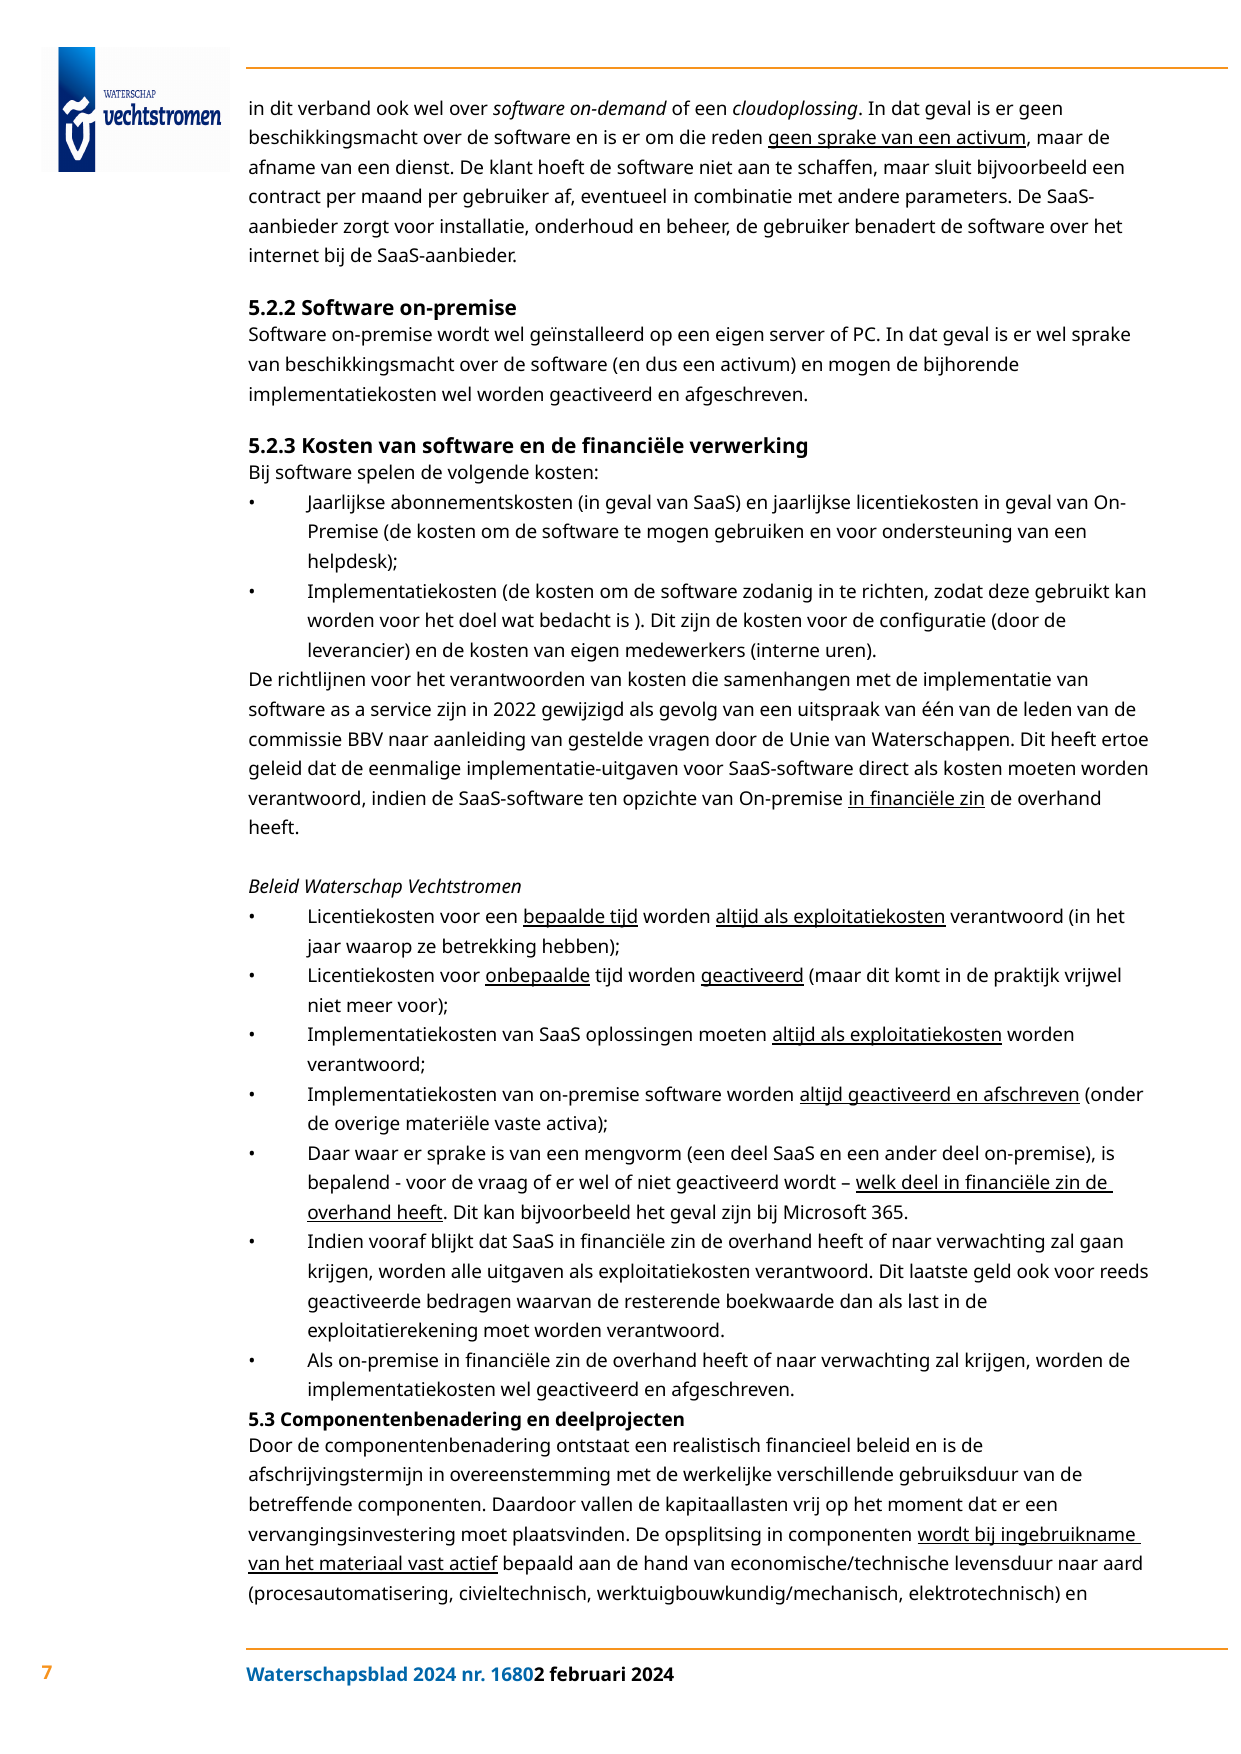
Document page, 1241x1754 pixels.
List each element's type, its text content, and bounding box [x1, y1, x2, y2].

list Als on-premise in financiële zin de overhand heeft of naar verwachting zal krijgen, worden de implementatiekosten wel geactiveerd en afgeschreven. [248, 1347, 1152, 1402]
list Indien vooraf blijkt dat SaaS in financiële zin de overhand heeft of naar verwachting zal gaan krijgen, worden alle uitgaven als exploitatiekosten verantwoord. Dit laatste geld ook voor reeds geactiveerde bedragen waarvan de resterende boekwaarde dan als last in de exploitatierekening moet worden verantwoord. [248, 1229, 1152, 1343]
text De richtlijnen voor het verantwoorden van kosten die samenhangen met de implementatie van software as a service zijn in 2022 gewijzigd als gevolg van een uitspraak van één van de leden van de commissie BBV naar aanleiding van gestelde vragen door de Unie van Waterschappen. Dit heeft ertoe geleid dat de eenmalige implementatie-uitgaven voor SaaS-software direct als kosten moeten worden verantwoord, indien de SaaS-software ten opzichte van On-premise in financiële zin de overhand heeft. [248, 667, 1152, 840]
text in dit verband ook wel over software on-demand of een cloudoplossing. In dat geval is er geen beschikkingsmacht over de software en is er om die reden geen sprake van een activum, maar de afname van een dienst. De klant hoeft de software niet aan te schaffen, maar sluit bijvoorbeeld een contract per maand per gebruiker af, eventueel in combinatie met andere parameters. De SaaS-aanbieder zorgt voor installatie, onderhoud en beheer, de gebruiker benadert de software over het internet bij de SaaS-aanbieder. [248, 95, 1152, 268]
text Software on-premise wordt wel geïnstalleerd op een eigen server of PC. In dat geval is er wel sprake van beschikkingsmacht over de software (en dus een activum) en mogen de bijhorende implementatiekosten wel worden geactiveerd en afgeschreven. [248, 322, 1152, 406]
list Jaarlijkse abonnementskosten (in geval van SaaS) en jaarlijkse licentiekosten in geval van On-Premise (de kosten om de software te mogen gebruiken en voor ondersteuning van een helpdesk); [248, 489, 1152, 574]
list Implementatiekosten van on-premise software worden altijd geactiveerd en afschreven (onder de overige materiële vaste activa); [248, 1081, 1152, 1136]
text 5.2.2 Software on-premise [248, 293, 1152, 322]
text Bij software spelen de volgende kosten: [248, 459, 1152, 485]
text Beleid Waterschap Vechtstromen [248, 874, 1152, 899]
text 5.2.3 Kosten van software en de financiële verwerking [248, 431, 1152, 459]
list Licentiekosten voor een bepaalde tijd worden altijd als exploitatiekosten verantwoord (in het jaar waarop ze betrekking hebben); [248, 903, 1152, 959]
text 5.3 Componentenbenadering en deelprojecten [248, 1406, 1152, 1432]
list Licentiekosten voor onbepaalde tijd worden geactiveerd (maar dit komt in de praktijk vrijwel niet meer voor); [248, 962, 1152, 1018]
picture [41, 47, 231, 172]
list Implementatiekosten van SaaS oplossingen moeten altijd als exploitatiekosten worden verantwoord; [248, 1022, 1152, 1077]
list Daar waar er sprake is van een mengvorm (een deel SaaS en een ander deel on-premise), is bepalend - voor de vraag of er wel of niet geactiveerd wordt – welk deel in financiële zin de overhand heeft. Dit kan bijvoorbeeld het geval zijn bij Microsoft 365. [248, 1140, 1152, 1225]
list Implementatiekosten (de kosten om de software zodanig in te richten, zodat deze gebruikt kan worden voor het doel wat bedacht is ). Dit zijn de kosten voor de configuratie (door de leverancier) en de kosten van eigen medewerkers (interne uren). [248, 578, 1152, 663]
text Door de componentenbenadering ontstaat een realistisch financieel beleid en is de afschrijvingstermijn in overeenstemming met de werkelijke verschillende gebruiksduur van de betreffende componenten. Daardoor vallen de kapitaallasten vrij op het moment dat er een vervangingsinvestering moet plaatsvinden. De opsplitsing in componenten wordt bij ingebruikname van het materiaal vast actief bepaald aan de hand van economische/technische levensduur naar aard (procesautomatisering, civieltechnisch, werktuigbouwkundig/mechanisch, elektrotechnisch) en [248, 1432, 1152, 1606]
